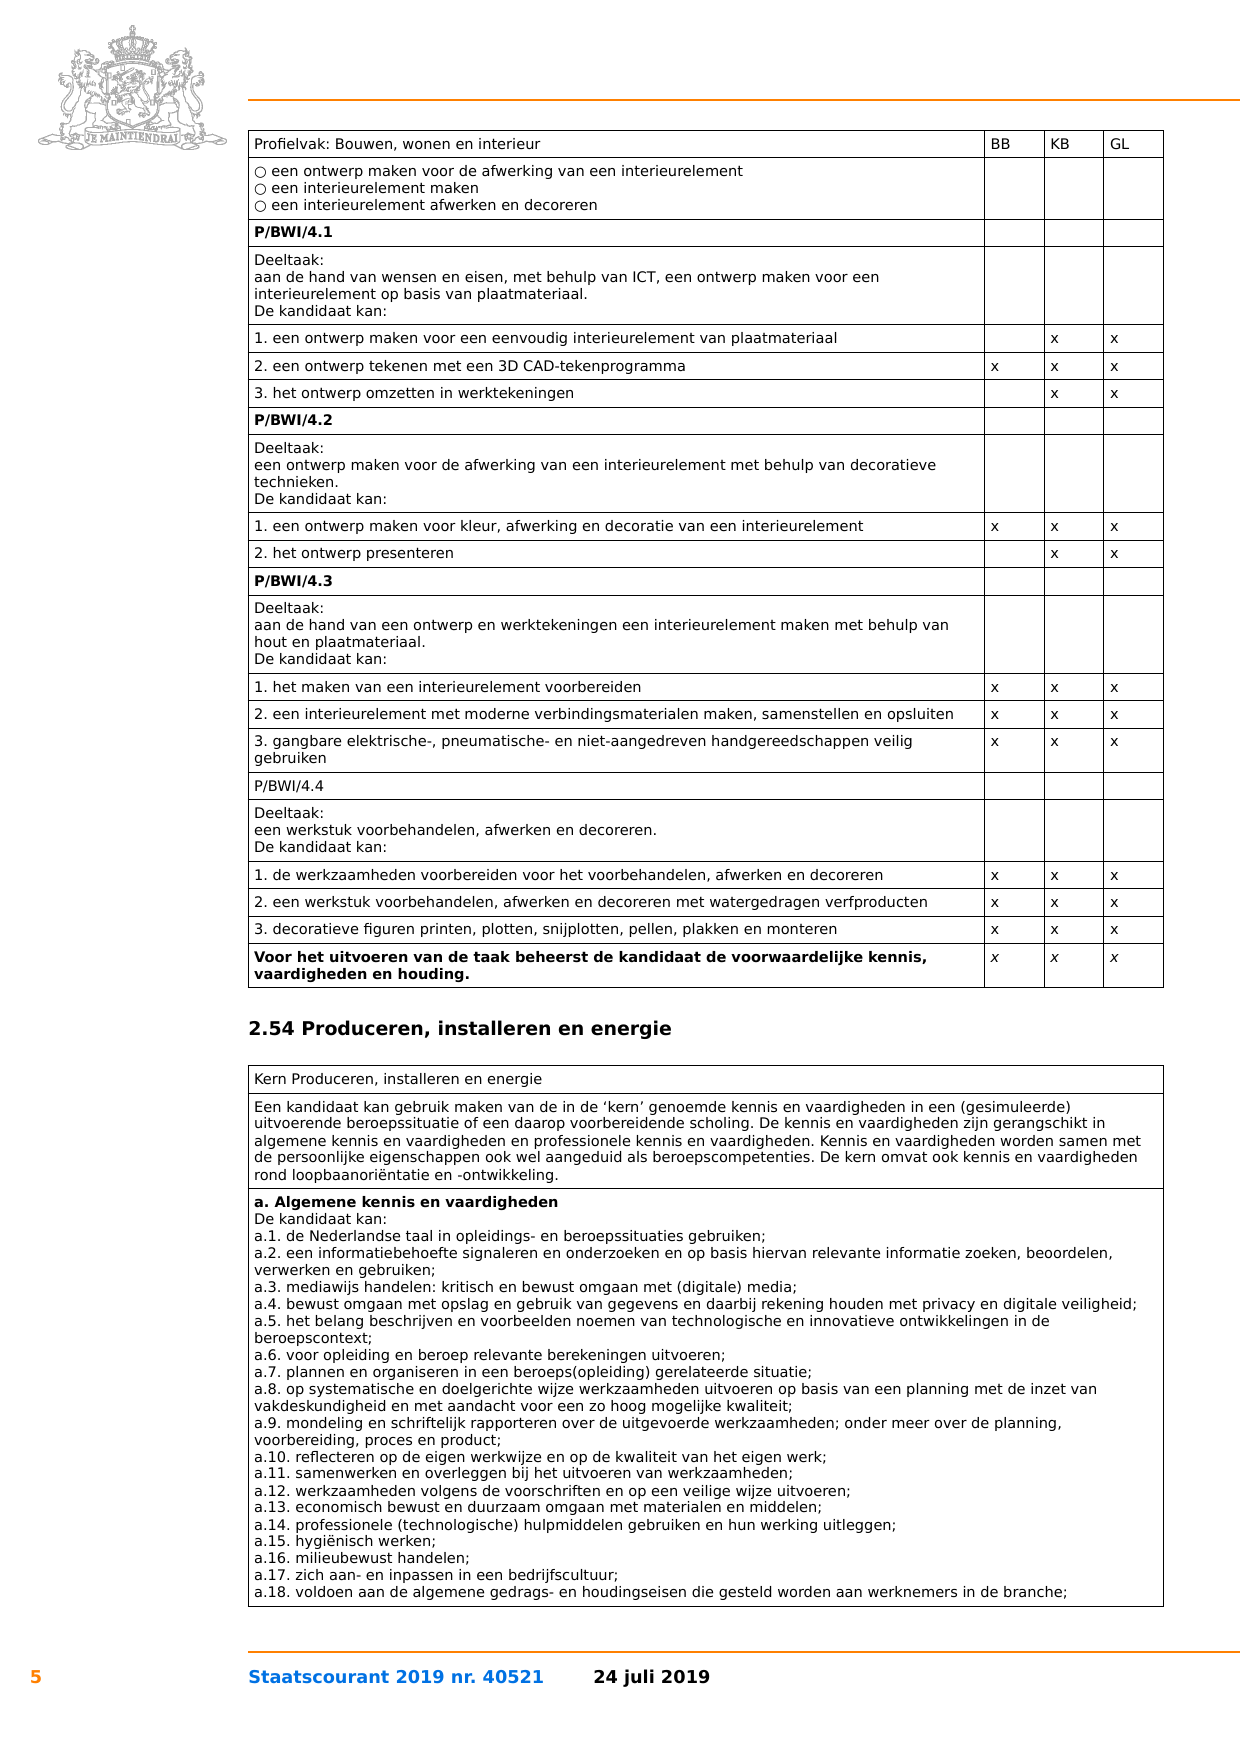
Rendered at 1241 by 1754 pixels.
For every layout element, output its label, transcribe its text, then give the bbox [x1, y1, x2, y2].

table_cell [1045, 800, 1103, 861]
table_cell x [1104, 889, 1163, 916]
table_cell P/BWI/4.4 [249, 773, 984, 799]
table_cell x [1104, 917, 1163, 943]
table_cell [1104, 800, 1163, 861]
table_cell x [1045, 701, 1103, 728]
table_cell x [985, 729, 1044, 772]
table_cell 2. het ontwerp presenteren [249, 541, 984, 567]
table_cell x [1045, 889, 1103, 916]
table_cell x [1104, 380, 1163, 407]
table_cell Voor het uitvoeren van de taak beheerst de kandidaat de voorwaardelijke kennis, vaardigheden en houding. [249, 944, 984, 987]
table_cell [1045, 773, 1103, 799]
table_cell P/BWI/4.3 [249, 568, 984, 594]
table_cell [1104, 158, 1163, 219]
table_cell Een kandidaat kan gebruik maken van de in de ‘kern’ genoemde kennis en vaardigheden in een (gesimuleerde) uitvoerende beroepssituatie of een daarop voorbereidende scholing. De kennis en vaardigheden zijn gerangschikt in algemene kennis en vaardigheden en professionele kennis en vaardigheden. Kennis en vaardigheden worden samen met de persoonlijke eigenschappen ook wel aangeduid als beroepscompetenties. De kern omvat ook kennis en vaardigheden rond loopbaanoriëntatie en -ontwikkeling. [249, 1094, 1163, 1188]
table_cell [1104, 408, 1163, 434]
table_cell x [985, 353, 1044, 379]
table_cell x [1045, 944, 1103, 987]
table_cell x [1104, 729, 1163, 772]
table_cell [985, 541, 1044, 567]
table_cell [1045, 158, 1103, 219]
table_cell P/BWI/4.1 [249, 220, 984, 246]
table_cell [1045, 247, 1103, 324]
table_cell x [1104, 944, 1163, 987]
table_cell 3. gangbare elektrische-, pneumatische- en niet-aangedreven handgereedschappen veilig gebruiken [249, 729, 984, 772]
table_cell x [985, 917, 1044, 943]
table_cell [985, 408, 1044, 434]
table_cell Deeltaak: een werkstuk voorbehandelen, afwerken en decoreren. De kandidaat kan: [249, 800, 984, 861]
table_cell x [1045, 729, 1103, 772]
table_cell [985, 568, 1044, 594]
table_cell [985, 435, 1044, 512]
table_cell x [985, 862, 1044, 888]
table_cell Deeltaak: een ontwerp maken voor de afwerking van een interieurelement met behulp van decoratieve technieken. De kandidaat kan: [249, 435, 984, 512]
table_cell [985, 380, 1044, 407]
table_cell [1045, 435, 1103, 512]
table_cell x [1045, 380, 1103, 407]
table_cell [1045, 596, 1103, 673]
table_cell x [1045, 513, 1103, 540]
table_header Profielvak: Bouwen, wonen en interieur [249, 131, 984, 157]
table_cell ○ een ontwerp maken voor de afwerking van een interieurelement ○ een interieurelement maken ○ een interieurelement afwerken en decoreren [249, 158, 984, 219]
table_cell [985, 247, 1044, 324]
table_cell 2. een interieurelement met moderne verbindingsmaterialen maken, samenstellen en opsluiten [249, 701, 984, 728]
picture [38, 25, 227, 150]
table_cell 2. een werkstuk voorbehandelen, afwerken en decoreren met watergedragen verfproducten [249, 889, 984, 916]
table_cell 3. het ontwerp omzetten in werktekeningen [249, 380, 984, 407]
table_cell x [985, 701, 1044, 728]
table_cell x [985, 889, 1044, 916]
table_cell x [985, 944, 1044, 987]
table_cell Deeltaak: aan de hand van wensen en eisen, met behulp van ICT, een ontwerp maken voor een interieurelement op basis van plaatmateriaal. De kandidaat kan: [249, 247, 984, 324]
table_cell [985, 158, 1044, 219]
table_cell x [1045, 541, 1103, 567]
table_header GL [1104, 131, 1163, 157]
table_cell [1104, 773, 1163, 799]
table_cell [1104, 568, 1163, 594]
table_cell x [1104, 513, 1163, 540]
table_cell P/BWI/4.2 [249, 408, 984, 434]
table_cell [1104, 435, 1163, 512]
table_cell x [1045, 674, 1103, 700]
table_cell x [1104, 541, 1163, 567]
table_cell [1104, 247, 1163, 324]
table_cell x [985, 674, 1044, 700]
table_cell [985, 220, 1044, 246]
table_cell x [985, 513, 1044, 540]
table_cell x [1104, 701, 1163, 728]
table_cell [1045, 568, 1103, 594]
table_cell 1. de werkzaamheden voorbereiden voor het voorbehandelen, afwerken en decoreren [249, 862, 984, 888]
table_cell 2. een ontwerp tekenen met een 3D CAD-tekenprogramma [249, 353, 984, 379]
table_cell 1. een ontwerp maken voor kleur, afwerking en decoratie van een interieurelement [249, 513, 984, 540]
table_cell x [1045, 917, 1103, 943]
table_cell 1. het maken van een interieurelement voorbereiden [249, 674, 984, 700]
table_cell a. Algemene kennis en vaardigheden De kandidaat kan: a.1. de Nederlandse taal in opleidings- en beroepssituaties gebruiken; a.2. een informatiebehoefte signaleren en onderzoeken en op basis hiervan relevante informatie zoeken, beoordelen, verwerken en gebruiken; a.3. mediawijs handelen: kritisch en bewust omgaan met (digitale) media; a.4. bewust omgaan met opslag en gebruik van gegevens en daarbij rekening houden met privacy en digitale veiligheid; a.5. het belang beschrijven en voorbeelden noemen van technologische en innovatieve ontwikkelingen in de beroepscontext; a.6. voor opleiding en beroep relevante berekeningen uitvoeren; a.7. plannen en organiseren in een beroeps(opleiding) gerelateerde situatie; a.8. op systematische en doelgerichte wijze werkzaamheden uitvoeren op basis van een planning met de inzet van vakdeskundigheid en met aandacht voor een zo hoog mogelijke kwaliteit; a.9. mondeling en schriftelijk rapporteren over de uitgevoerde werkzaamheden; onder meer over de planning, voorbereiding, proces en product; a.10. reflecteren op de eigen werkwijze en op de kwaliteit van het eigen werk; a.11. samenwerken en overleggen bij het uitvoeren van werkzaamheden; a.12. werkzaamheden volgens de voorschriften en op een veilige wijze uitvoeren; a.13. economisch bewust en duurzaam omgaan met materialen en middelen; a.14. professionele (technologische) hulpmiddelen gebruiken en hun werking uitleggen; a.15. hygiënisch werken; a.16. milieubewust handelen; a.17. zich aan- en inpassen in een bedrijfscultuur; a.18. voldoen aan de algemene gedrags- en houdingseisen die gesteld worden aan werknemers in de branche; [249, 1189, 1163, 1606]
table_header BB [985, 131, 1044, 157]
table_cell x [1104, 353, 1163, 379]
table_cell x [1104, 674, 1163, 700]
table_cell [1104, 596, 1163, 673]
table_cell x [1045, 862, 1103, 888]
table_cell [985, 596, 1044, 673]
table_cell x [1045, 325, 1103, 352]
table_cell 3. decoratieve figuren printen, plotten, snijplotten, pellen, plakken en monteren [249, 917, 984, 943]
table_cell [985, 773, 1044, 799]
table_cell x [1045, 353, 1103, 379]
table_cell 1. een ontwerp maken voor een eenvoudig interieurelement van plaatmateriaal [249, 325, 984, 352]
table_cell [1104, 220, 1163, 246]
table_cell x [1104, 862, 1163, 888]
table_cell [985, 325, 1044, 352]
table_cell [1045, 408, 1103, 434]
table_cell [1045, 220, 1103, 246]
subtitle 2.54 Produceren, installeren en energie [248, 1018, 1163, 1040]
table_header KB [1045, 131, 1103, 157]
table_cell [985, 800, 1044, 861]
table_cell Deeltaak: aan de hand van een ontwerp en werktekeningen een interieurelement maken met behulp van hout en plaatmateriaal. De kandidaat kan: [249, 596, 984, 673]
table_cell x [1104, 325, 1163, 352]
table_header Kern Produceren, installeren en energie [249, 1066, 1163, 1093]
